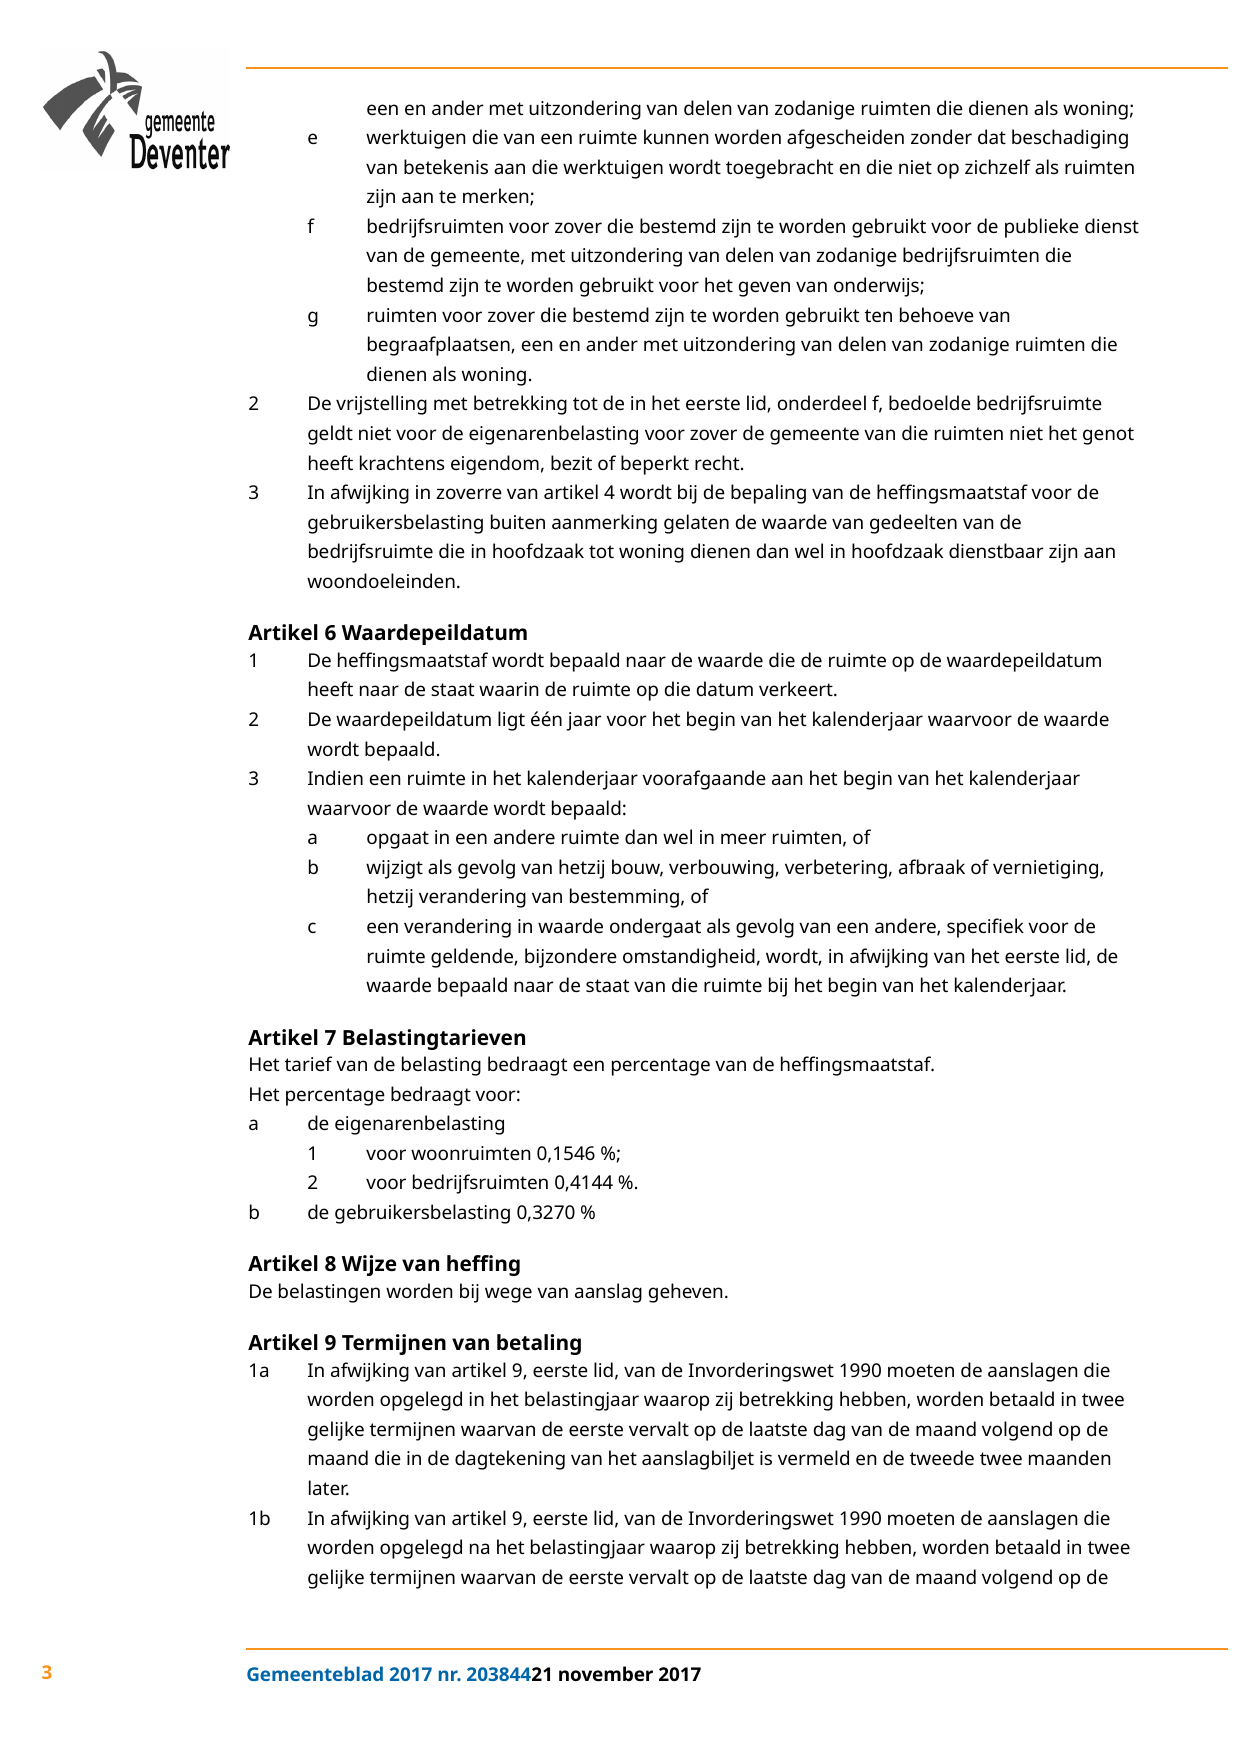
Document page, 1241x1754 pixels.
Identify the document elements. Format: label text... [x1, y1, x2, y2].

text De belastingen worden bij wege van aanslag geheven. [248, 1278, 1152, 1304]
text Het tarief van de belasting bedraagt een percentage van de heffingsmaatstaf. [248, 1051, 1152, 1077]
list opgaat in een andere ruimte dan wel in meer ruimten, of [307, 824, 1152, 850]
text Artikel 9 Termijnen van betaling [248, 1328, 1152, 1357]
list In afwijking in zoverre van artikel 4 wordt bij de bepaling van de heffingsmaatstaf voor de gebruikersbelasting buiten aanmerking gelaten de waarde van gedeelten van de bedrijfsruimte die in hoofdzaak tot woning dienen dan wel in hoofdzaak dienstbaar zijn aan woondoeleinden. [248, 479, 1152, 594]
list wijzigt als gevolg van hetzij bouw, verbouwing, verbetering, afbraak of vernietiging, hetzij verandering van bestemming, of [307, 854, 1152, 909]
text Artikel 7 Belastingtarieven [248, 1023, 1152, 1051]
text Het percentage bedraagt voor: [248, 1081, 1152, 1107]
list ruimten voor zover die bestemd zijn te worden gebruikt ten behoeve van begraafplaatsen, een en ander met uitzondering van delen van zodanige ruimten die dienen als woning. [307, 302, 1152, 387]
list In afwijking van artikel 9, eerste lid, van de Invorderingswet 1990 moeten de aanslagen die worden opgelegd na het belastingjaar waarop zij betrekking hebben, worden betaald in twee gelijke termijnen waarvan de eerste vervalt op de laatste dag van de maand volgend op de [248, 1505, 1152, 1590]
list voor woonruimten 0,1546 %; [307, 1140, 1152, 1166]
picture [41, 47, 231, 172]
list een en ander met uitzondering van delen van zodanige ruimten die dienen als woning; [307, 95, 1152, 121]
list de gebruikersbelasting 0,3270 % [248, 1199, 1152, 1225]
list De vrijstelling met betrekking tot de in het eerste lid, onderdeel f, bedoelde bedrijfsruimte geldt niet voor de eigenarenbelasting voor zover de gemeente van die ruimten niet het genot heeft krachtens eigendom, bezit of beperkt recht. [248, 391, 1152, 476]
list Indien een ruimte in het kalenderjaar voorafgaande aan het begin van het kalenderjaar waarvoor de waarde wordt bepaald: [248, 765, 1152, 821]
list In afwijking van artikel 9, eerste lid, van de Invorderingswet 1990 moeten de aanslagen die worden opgelegd in het belastingjaar waarop zij betrekking hebben, worden betaald in twee gelijke termijnen waarvan de eerste vervalt op de laatste dag van de maand volgend op de maand die in de dagtekening van het aanslagbiljet is vermeld en de tweede twee maanden later. [248, 1357, 1152, 1501]
list werktuigen die van een ruimte kunnen worden afgescheiden zonder dat beschadiging van betekenis aan die werktuigen wordt toegebracht en die niet op zichzelf als ruimten zijn aan te merken; [307, 124, 1152, 209]
text Artikel 8 Wijze van heffing [248, 1249, 1152, 1278]
text Artikel 6 Waardepeildatum [248, 618, 1152, 647]
list voor bedrijfsruimten 0,4144 %. [307, 1169, 1152, 1195]
list bedrijfsruimten voor zover die bestemd zijn te worden gebruikt voor de publieke dienst van de gemeente, met uitzondering van delen van zodanige bedrijfsruimten die bestemd zijn te worden gebruikt voor het geven van onderwijs; [307, 213, 1152, 298]
list De waardepeildatum ligt één jaar voor het begin van het kalenderjaar waarvoor de waarde wordt bepaald. [248, 706, 1152, 761]
list een verandering in waarde ondergaat als gevolg van een andere, specifiek voor de ruimte geldende, bijzondere omstandigheid, wordt, in afwijking van het eerste lid, de waarde bepaald naar de staat van die ruimte bij het begin van het kalenderjaar. [307, 913, 1152, 998]
list de eigenarenbelasting [248, 1110, 1152, 1136]
list De heffingsmaatstaf wordt bepaald naar de waarde die de ruimte op de waardepeildatum heeft naar de staat waarin de ruimte op die datum verkeert. [248, 647, 1152, 702]
